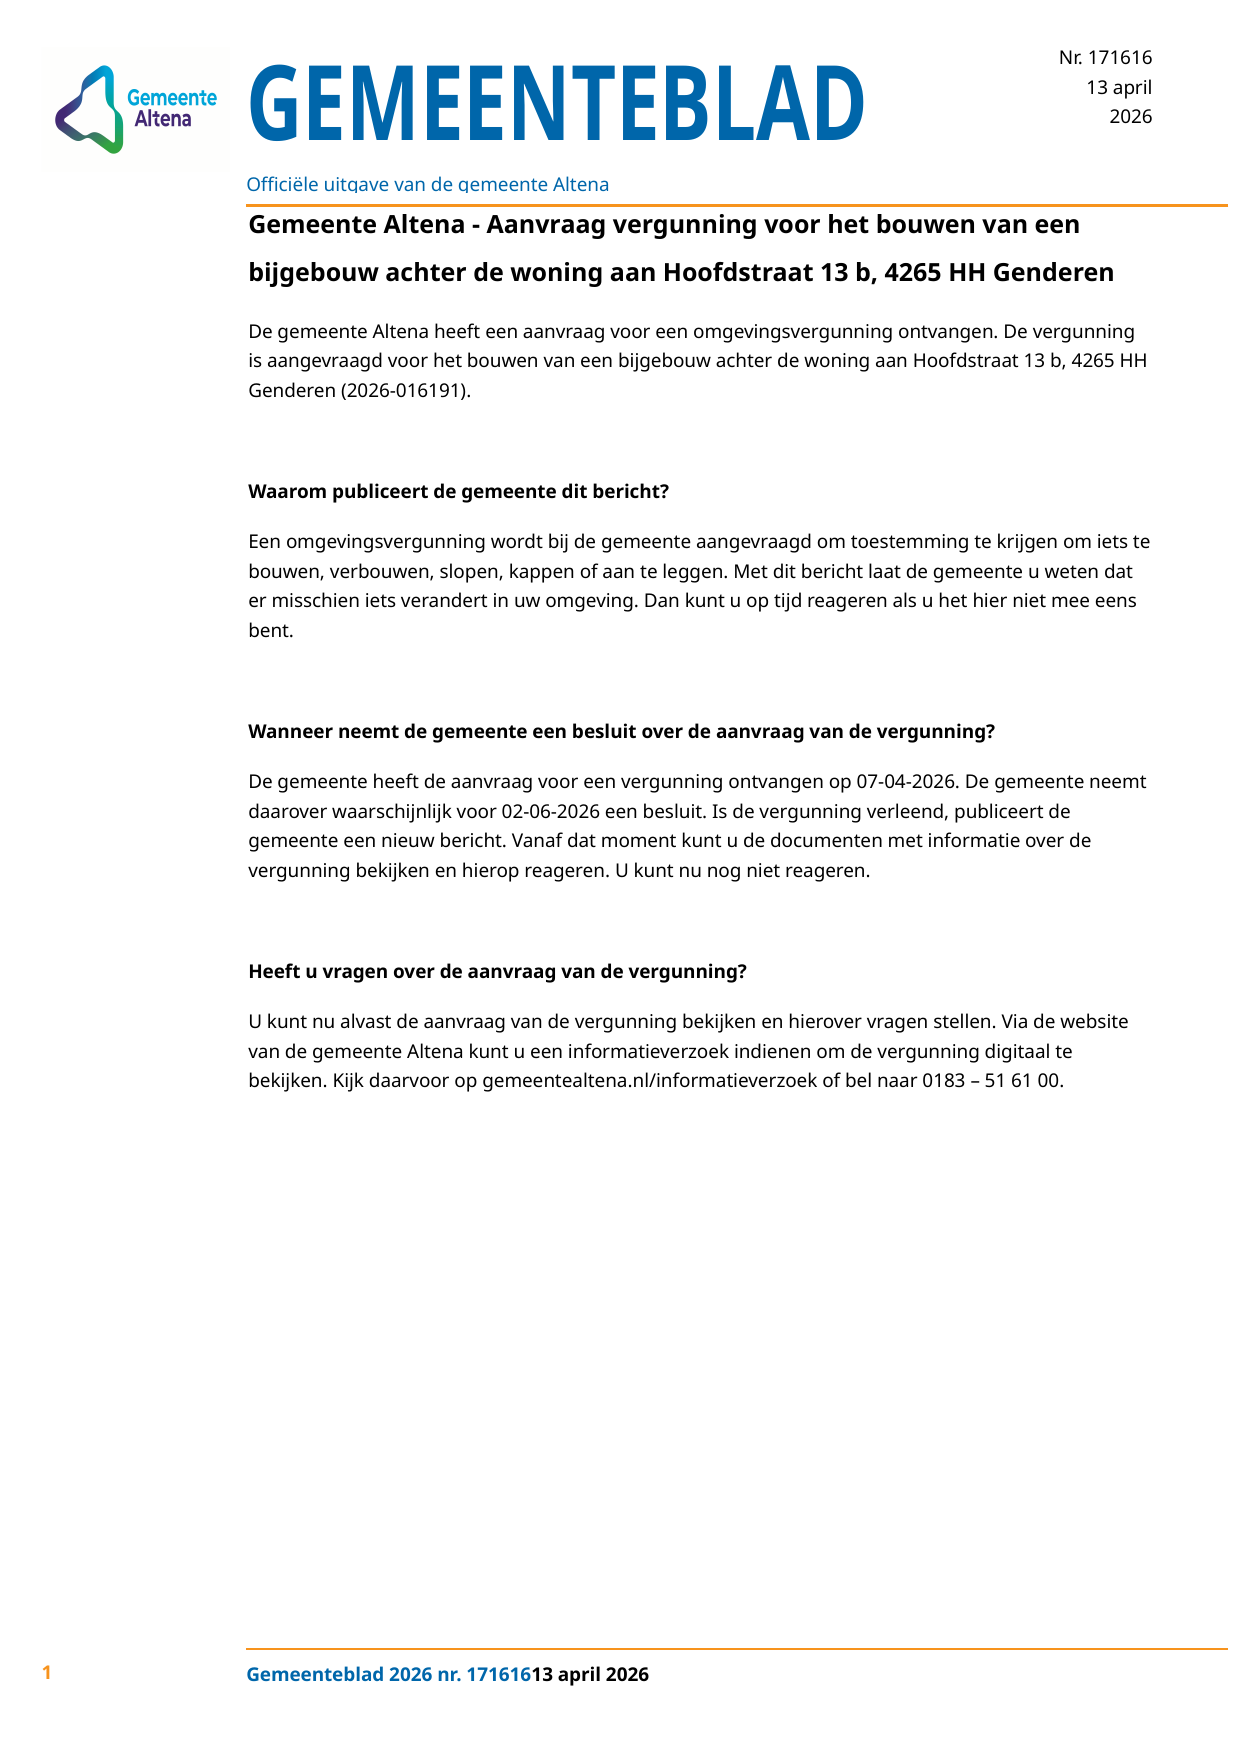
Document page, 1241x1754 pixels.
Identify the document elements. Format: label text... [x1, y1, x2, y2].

text De gemeente Altena heeft een aanvraag voor een omgevingsvergunning ontvangen. De vergunning is aangevraagd voor het bouwen van een bijgebouw achter de woning aan Hoofdstraat 13 b, 4265 HH Genderen (2026-016191). [248, 318, 1152, 403]
text Gemeente Altena - Aanvraag vergunning voor het bouwen van een bijgebouw achter de woning aan Hoofdstraat 13 b, 4265 HH Genderen [248, 207, 1152, 288]
text Een omgevingsvergunning wordt bij de gemeente aangevraagd om toestemming te krijgen om iets te bouwen, verbouwen, slopen, kappen of aan te leggen. Met dit bericht laat de gemeente u weten dat er misschien iets verandert in uw omgeving. Dan kunt u op tijd reageren als u het hier niet mee eens bent. [248, 528, 1152, 643]
text Waarom publiceert de gemeente dit bericht? [248, 478, 1152, 504]
text Heeft u vragen over de aanvraag van de vergunning? [248, 958, 1152, 984]
text Wanneer neemt de gemeente een besluit over de aanvraag van de vergunning? [248, 718, 1152, 744]
picture [41, 47, 231, 172]
text U kunt nu alvast de aanvraag van de vergunning bekijken en hierover vragen stellen. Via de website van de gemeente Altena kunt u een informatieverzoek indienen om de vergunning digitaal te bekijken. Kijk daarvoor op gemeentealtena.nl/informatieverzoek of bel naar 0183 – 51 61 00. [248, 1008, 1152, 1093]
text De gemeente heeft de aanvraag voor een vergunning ontvangen op 07-04-2026. De gemeente neemt daarover waarschijnlijk voor 02-06-2026 een besluit. Is de vergunning verleend, publiceert de gemeente een nieuw bericht. Vanaf dat moment kunt u de documenten met informatie over de vergunning bekijken en hierop reageren. U kunt nu nog niet reageren. [248, 768, 1152, 883]
